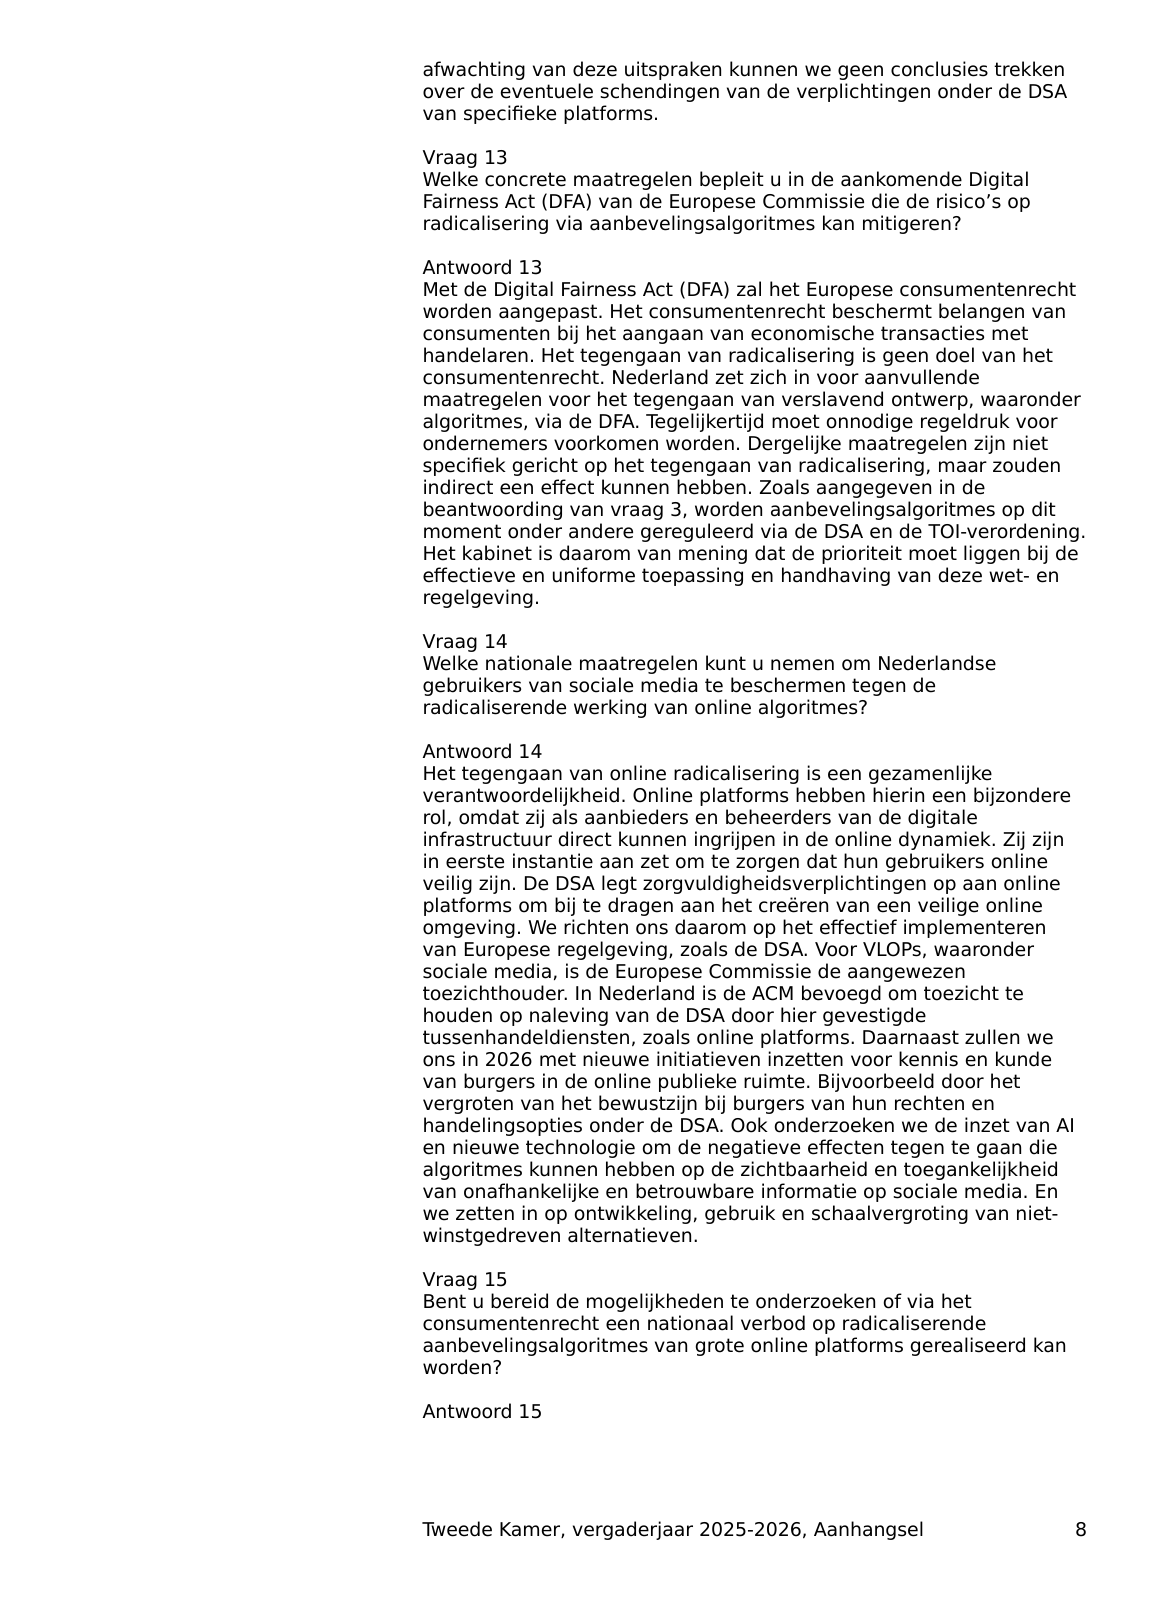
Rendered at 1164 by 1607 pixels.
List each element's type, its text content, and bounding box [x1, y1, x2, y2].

text Antwoord 15 [422, 1401, 1087, 1423]
text Bent u bereid de mogelijkheden te onderzoeken of via het consumentenrecht een nationaal verbod op radicaliserende aanbevelingsalgoritmes van grote online platforms gerealiseerd kan worden? [422, 1291, 1087, 1379]
text afwachting van deze uitspraken kunnen we geen conclusies trekken over de eventuele schendingen van de verplichtingen onder de DSA van specifieke platforms. [422, 59, 1087, 125]
text Vraag 15 [422, 1269, 1087, 1291]
text Met de Digital Fairness Act (DFA) zal het Europese consumentenrecht worden aangepast. Het consumentenrecht beschermt belangen van consumenten bij het aangaan van economische transacties met handelaren. Het tegengaan van radicalisering is geen doel van het consumentenrecht. Nederland zet zich in voor aanvullende maatregelen voor het tegengaan van verslavend ontwerp, waaronder algoritmes, via de DFA. Tegelijkertijd moet onnodige regeldruk voor ondernemers voorkomen worden. Dergelijke maatregelen zijn niet specifiek gericht op het tegengaan van radicalisering, maar zouden indirect een effect kunnen hebben. Zoals aangegeven in de beantwoording van vraag 3, worden aanbevelingsalgoritmes op dit moment onder andere gereguleerd via de DSA en de TOI-verordening. Het kabinet is daarom van mening dat de prioriteit moet liggen bij de effectieve en uniforme toepassing en handhaving van deze wet- en regelgeving. [422, 279, 1087, 609]
text Welke concrete maatregelen bepleit u in de aankomende Digital Fairness Act (DFA) van de Europese Commissie die de risico’s op radicalisering via aanbevelingsalgoritmes kan mitigeren? [422, 169, 1087, 235]
text Antwoord 13 [422, 257, 1087, 279]
text Vraag 13 [422, 147, 1087, 169]
text Het tegengaan van online radicalisering is een gezamenlijke verantwoordelijkheid. Online platforms hebben hierin een bijzondere rol, omdat zij als aanbieders en beheerders van de digitale infrastructuur direct kunnen ingrijpen in de online dynamiek. Zij zijn in eerste instantie aan zet om te zorgen dat hun gebruikers online veilig zijn. De DSA legt zorgvuldigheidsverplichtingen op aan online platforms om bij te dragen aan het creëren van een veilige online omgeving. We richten ons daarom op het effectief implementeren van Europese regelgeving, zoals de DSA. Voor VLOPs, waaronder sociale media, is de Europese Commissie de aangewezen toezichthouder. In Nederland is de ACM bevoegd om toezicht te houden op naleving van de DSA door hier gevestigde tussenhandeldiensten, zoals online platforms. Daarnaast zullen we ons in 2026 met nieuwe initiatieven inzetten voor kennis en kunde van burgers in de online publieke ruimte. Bijvoorbeeld door het vergroten van het bewustzijn bij burgers van hun rechten en handelingsopties onder de DSA. Ook onderzoeken we de inzet van AI en nieuwe technologie om de negatieve effecten tegen te gaan die algoritmes kunnen hebben op de zichtbaarheid en toegankelijkheid van onafhankelijke en betrouwbare informatie op sociale media. En we zetten in op ontwikkeling, gebruik en schaalvergroting van niet-winstgedreven alternatieven. [422, 763, 1087, 1247]
text Welke nationale maatregelen kunt u nemen om Nederlandse gebruikers van sociale media te beschermen tegen de radicaliserende werking van online algoritmes? [422, 653, 1087, 719]
text Antwoord 14 [422, 741, 1087, 763]
text Vraag 14 [422, 631, 1087, 653]
